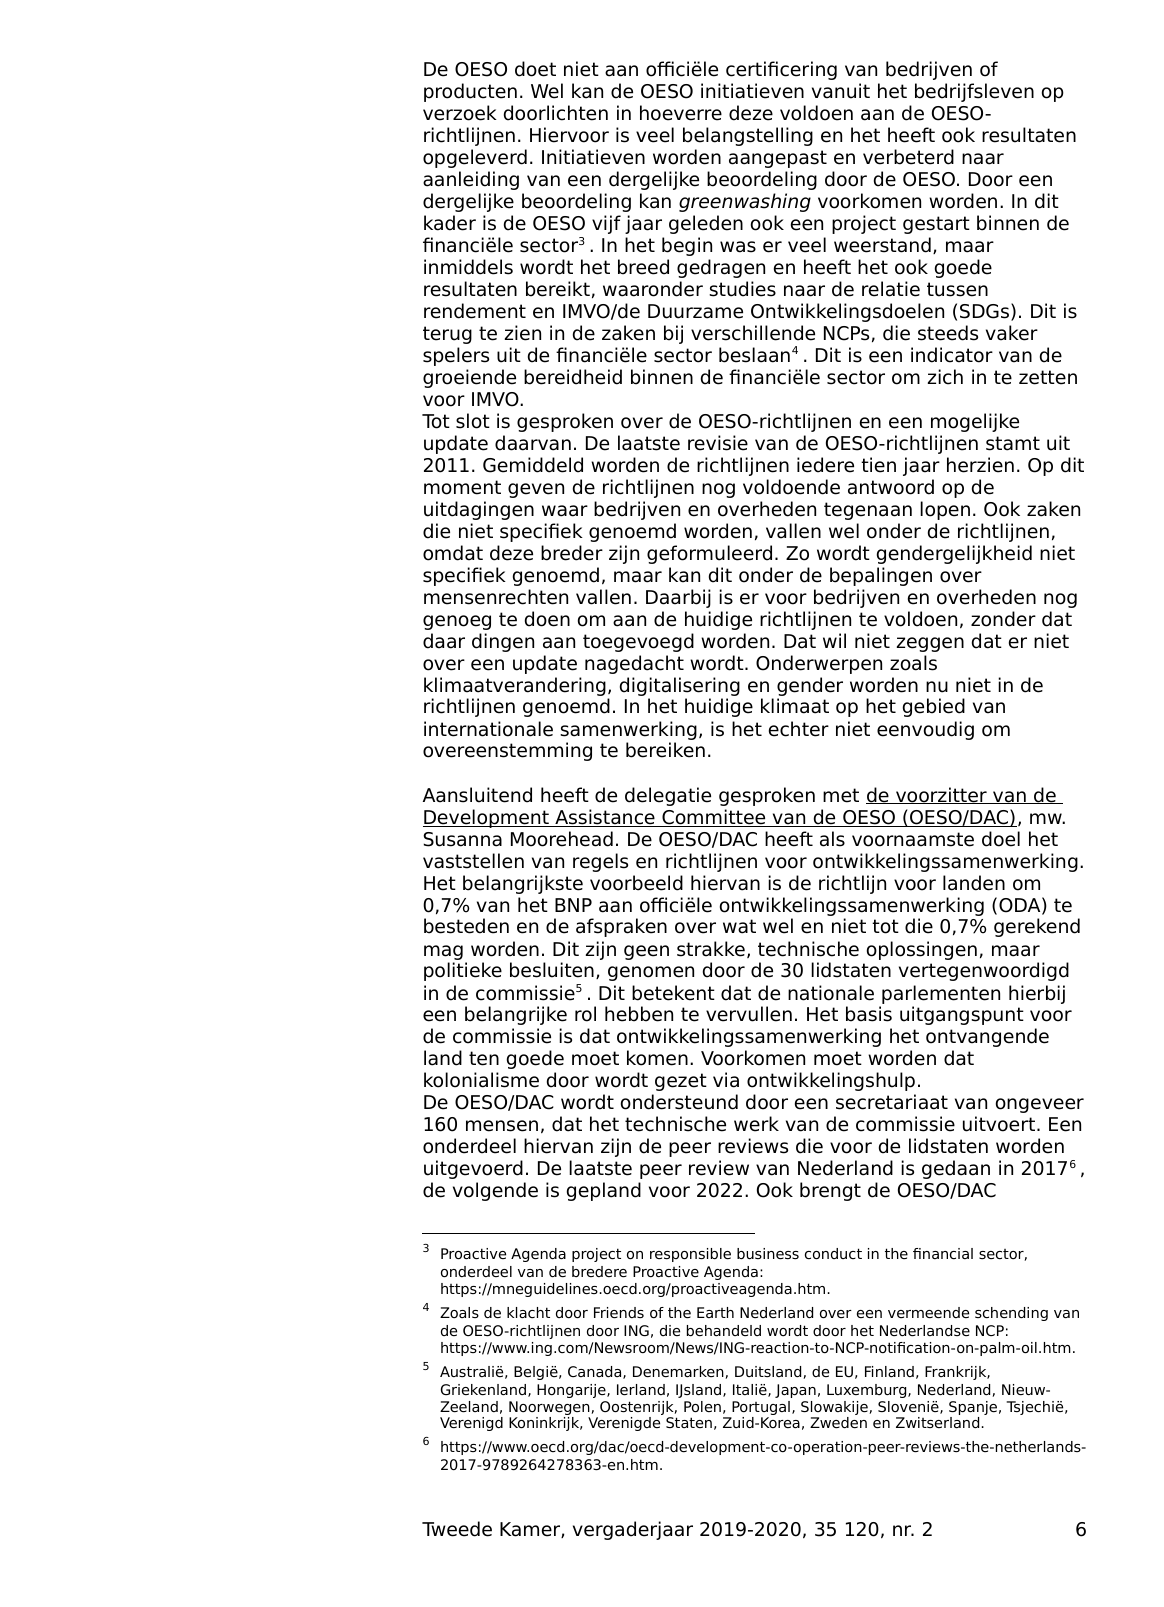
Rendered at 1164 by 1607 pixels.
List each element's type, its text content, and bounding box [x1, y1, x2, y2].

text Proactive Agenda project on responsible business conduct in the financial sector, onderdeel van de bredere Proactive Agenda: https://mneguidelines.oecd.org/proactiveagenda.htm. [422, 1242, 1087, 1298]
text https://www.oecd.org/dac/oecd-development-co-operation-peer-reviews-the-netherlands-2017-9789264278363-en.htm. [422, 1435, 1087, 1474]
text Aansluitend heeft de delegatie gesproken met de voorzitter van de Development Assistance Committee van de OESO (OESO/DAC), mw. Susanna Moorehead. De OESO/DAC heeft als voornaamste doel het vaststellen van regels en richtlijnen voor ontwikkelingssamenwerking. Het belangrijkste voorbeeld hiervan is de richtlijn voor landen om 0,7% van het BNP aan officiële ontwikkelingssamenwerking (ODA) te besteden en de afspraken over wat wel en niet tot die 0,7% gerekend mag worden. Dit zijn geen strakke, technische oplossingen, maar politieke besluiten, genomen door de 30 lidstaten vertegenwoordigd in de commissie. Dit betekent dat de nationale parlementen hierbij een belangrijke rol hebben te vervullen. Het basis uitgangspunt voor de commissie is dat ontwikkelingssamenwerking het ontvangende land ten goede moet komen. Voorkomen moet worden dat kolonialisme door wordt gezet via ontwikkelingshulp. [422, 784, 1087, 1092]
text De OESO doet niet aan officiële certificering van bedrijven of producten. Wel kan de OESO initiatieven vanuit het bedrijfsleven op verzoek doorlichten in hoeverre deze voldoen aan de OESO-richtlijnen. Hiervoor is veel belangstelling en het heeft ook resultaten opgeleverd. Initiatieven worden aangepast en verbeterd naar aanleiding van een dergelijke beoordeling door de OESO. Door een dergelijke beoordeling kan greenwashing voorkomen worden. In dit kader is de OESO vijf jaar geleden ook een project gestart binnen de financiële sector. In het begin was er veel weerstand, maar inmiddels wordt het breed gedragen en heeft het ook goede resultaten bereikt, waaronder studies naar de relatie tussen rendement en IMVO/de Duurzame Ontwikkelingsdoelen (SDGs). Dit is terug te zien in de zaken bij verschillende NCPs, die steeds vaker spelers uit de financiële sector beslaan. Dit is een indicator van de groeiende bereidheid binnen de financiële sector om zich in te zetten voor IMVO. [422, 59, 1087, 411]
text Zoals de klacht door Friends of the Earth Nederland over een vermeende schending van de OESO-richtlijnen door ING, die behandeld wordt door het Nederlandse NCP: https://www.ing.com/Newsroom/News/ING-reaction-to-NCP-notification-on-palm-oil.htm. [422, 1301, 1087, 1357]
text Australië, België, Canada, Denemarken, Duitsland, de EU, Finland, Frankrijk, Griekenland, Hongarije, Ierland, IJsland, Italië, Japan, Luxemburg, Nederland, Nieuw-Zeeland, Noorwegen, Oostenrijk, Polen, Portugal, Slowakije, Slovenië, Spanje, Tsjechië, Verenigd Koninkrijk, Verenigde Staten, Zuid-Korea, Zweden en Zwitserland. [422, 1360, 1087, 1432]
text De OESO/DAC wordt ondersteund door een secretariaat van ongeveer 160 mensen, dat het technische werk van de commissie uitvoert. Een onderdeel hiervan zijn de peer reviews die voor de lidstaten worden uitgevoerd. De laatste peer review van Nederland is gedaan in 2017, de volgende is gepland voor 2022. Ook brengt de OESO/DAC [422, 1092, 1087, 1202]
text Tot slot is gesproken over de OESO-richtlijnen en een mogelijke update daarvan. De laatste revisie van de OESO-richtlijnen stamt uit 2011. Gemiddeld worden de richtlijnen iedere tien jaar herzien. Op dit moment geven de richtlijnen nog voldoende antwoord op de uitdagingen waar bedrijven en overheden tegenaan lopen. Ook zaken die niet specifiek genoemd worden, vallen wel onder de richtlijnen, omdat deze breder zijn geformuleerd. Zo wordt gendergelijkheid niet specifiek genoemd, maar kan dit onder de bepalingen over mensenrechten vallen. Daarbij is er voor bedrijven en overheden nog genoeg te doen om aan de huidige richtlijnen te voldoen, zonder dat daar dingen aan toegevoegd worden. Dat wil niet zeggen dat er niet over een update nagedacht wordt. Onderwerpen zoals klimaatverandering, digitalisering en gender worden nu niet in de richtlijnen genoemd. In het huidige klimaat op het gebied van internationale samenwerking, is het echter niet eenvoudig om overeenstemming te bereiken. [422, 411, 1087, 762]
